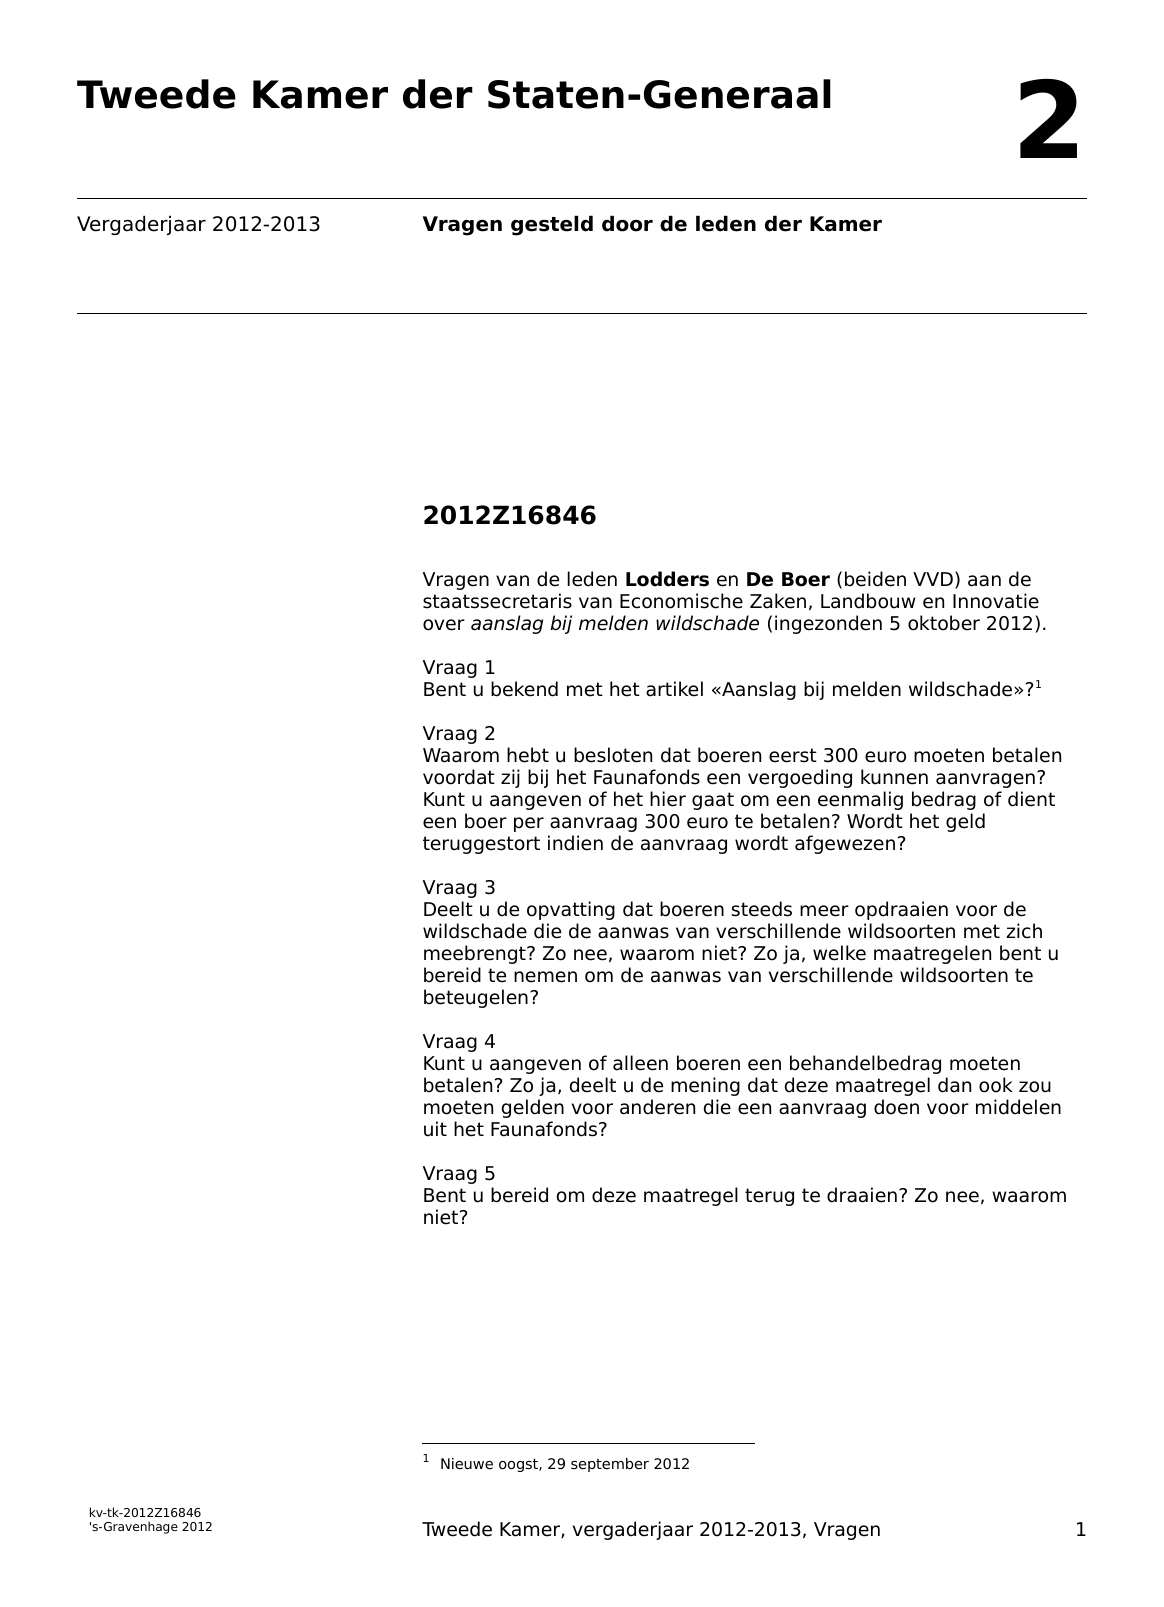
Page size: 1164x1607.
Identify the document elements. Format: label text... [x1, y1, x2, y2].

text 's-Gravenhage 2012 [88, 1520, 323, 1534]
text Vraag 1 [422, 657, 1087, 679]
text Bent u bereid om deze maatregel terug te draaien? Zo nee, waarom niet? [422, 1185, 1087, 1229]
text Vragen van de leden Lodders en De Boer (beiden VVD) aan de staatssecretaris van Economische Zaken, Landbouw en Innovatie over aanslag bij melden wildschade (ingezonden 5 oktober 2012). [422, 569, 1087, 635]
text Vraag 5 [422, 1163, 1087, 1185]
table_header Tweede Kamer der Staten-Generaal [77, 59, 886, 198]
text Vraag 2 [422, 723, 1087, 745]
text Deelt u de opvatting dat boeren steeds meer opdraaien voor de wildschade die de aanwas van verschillende wildsoorten met zich meebrengt? Zo nee, waarom niet? Zo ja, welke maatregelen bent u bereid te nemen om de aanwas van verschillende wildsoorten te beteugelen? [422, 899, 1087, 1009]
text 2012Z16846 [422, 501, 1087, 531]
text Bent u bekend met het artikel «Aanslag bij melden wildschade»? [422, 679, 1087, 701]
table_cell Vragen gesteld door de leden der Kamer [422, 199, 1087, 313]
text Nieuwe oogst, 29 september 2012 [422, 1452, 1087, 1474]
text Vraag 4 [422, 1031, 1087, 1053]
text Vraag 3 [422, 877, 1087, 899]
text Waarom hebt u besloten dat boeren eerst 300 euro moeten betalen voordat zij bij het Faunafonds een vergoeding kunnen aanvragen? Kunt u aangeven of het hier gaat om een eenmalig bedrag of dient een boer per aanvraag 300 euro te betalen? Wordt het geld teruggestort indien de aanvraag wordt afgewezen? [422, 745, 1087, 855]
text Kunt u aangeven of alleen boeren een behandelbedrag moeten betalen? Zo ja, deelt u de mening dat deze maatregel dan ook zou moeten gelden voor anderen die een aanvraag doen voor middelen uit het Faunafonds? [422, 1053, 1087, 1141]
table_cell Vergaderjaar 2012-2013 [77, 199, 422, 313]
text kv-tk-2012Z16846 [88, 1506, 323, 1520]
table_header 2 [886, 59, 1087, 198]
